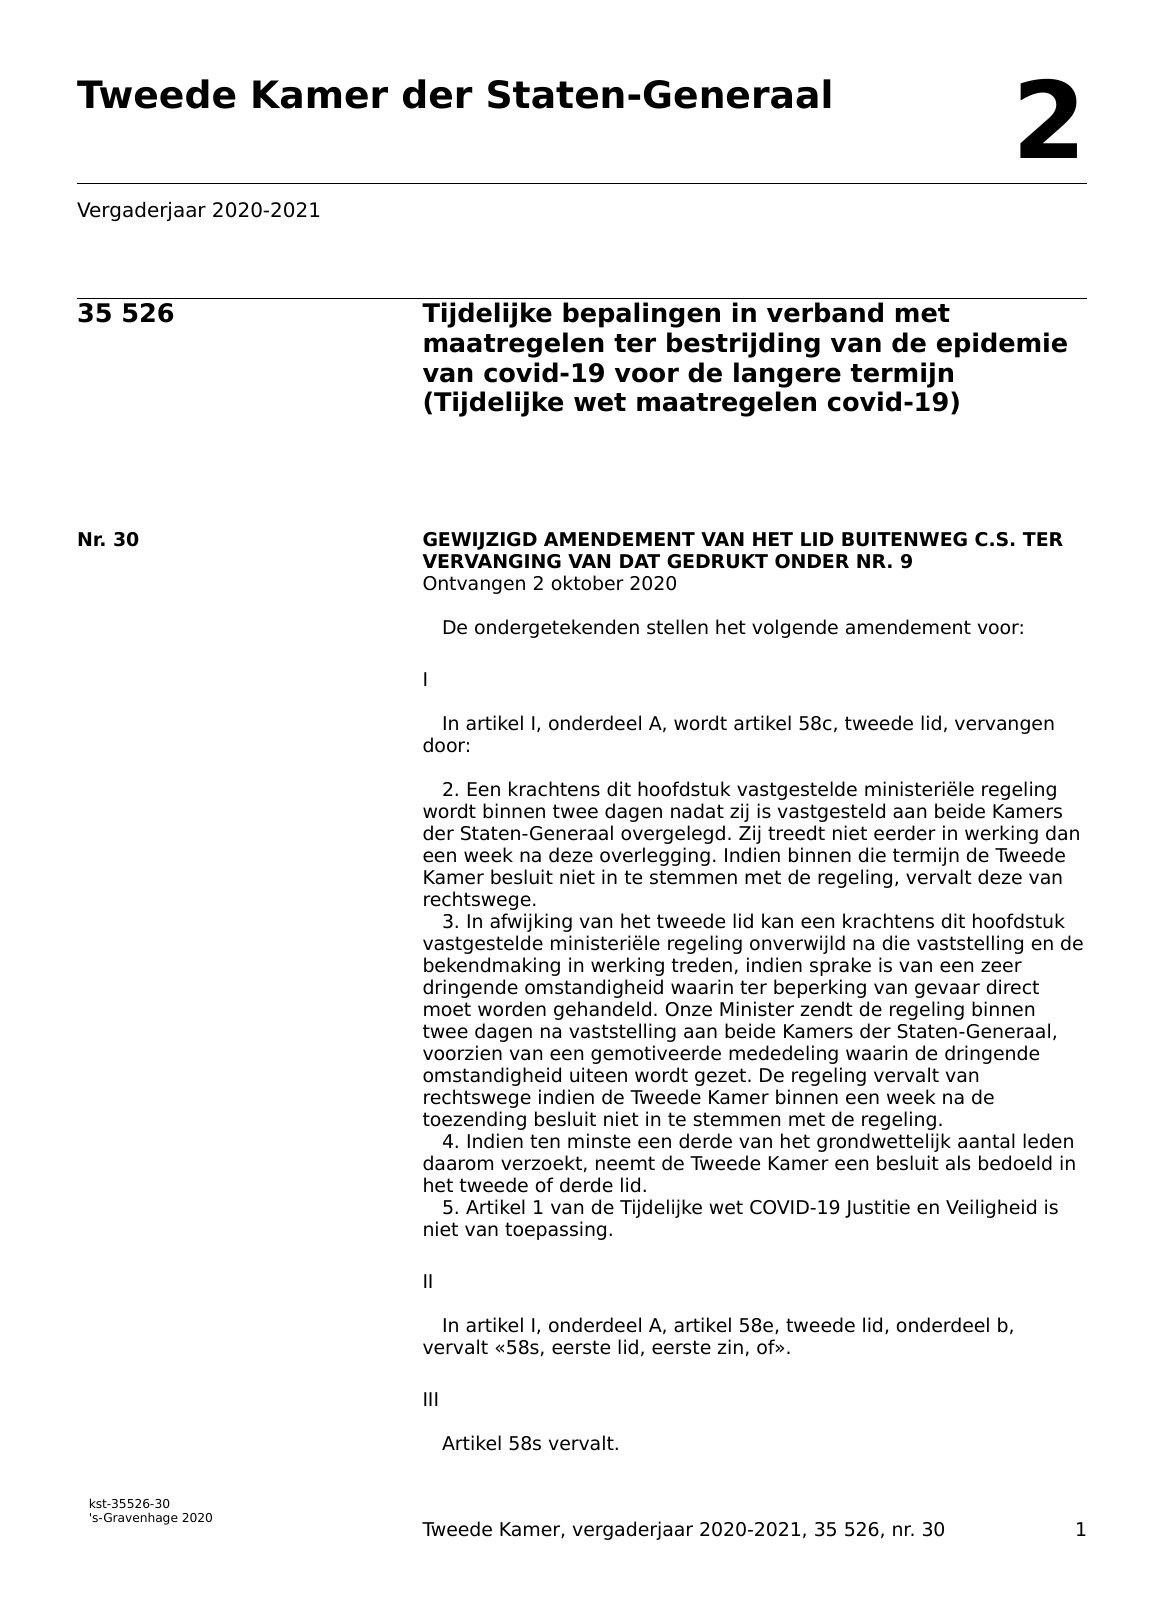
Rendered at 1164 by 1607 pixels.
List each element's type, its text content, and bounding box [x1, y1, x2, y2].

table_header Tweede Kamer der Staten-Generaal [77, 59, 886, 183]
subtitle Nr. 30 GEWIJZIGD AMENDEMENT VAN HET LID BUITENWEG C.S. TER VERVANGING VAN DAT GEDRUKT ONDER NR. 9 [77, 529, 1087, 573]
subtitle III [422, 1389, 1087, 1411]
text 4. Indien ten minste een derde van het grondwettelijk aantal leden daarom verzoekt, neemt de Tweede Kamer een besluit als bedoeld in het tweede of derde lid. [422, 1131, 1087, 1197]
text In artikel I, onderdeel A, artikel 58e, tweede lid, onderdeel b, vervalt «58s, eerste lid, eerste zin, of». [422, 1315, 1087, 1359]
text 5. Artikel 1 van de Tijdelijke wet COVID-19 Justitie en Veiligheid is niet van toepassing. [422, 1197, 1087, 1241]
text kst-35526-30 [88, 1497, 323, 1511]
subtitle 35 526 Tijdelijke bepalingen in verband met maatregelen ter bestrijding van de epidemie van covid-19 voor de langere termijn (Tijdelijke wet maatregelen covid-19) [77, 299, 1087, 418]
text Ontvangen 2 oktober 2020 [422, 573, 1087, 595]
text De ondergetekenden stellen het volgende amendement voor: [422, 617, 1087, 639]
text Artikel 58s vervalt. [422, 1433, 1087, 1455]
subtitle II [422, 1271, 1087, 1293]
table_header 2 [886, 59, 1087, 183]
subtitle I [422, 669, 1087, 691]
text 's-Gravenhage 2020 [88, 1511, 323, 1525]
text 2. Een krachtens dit hoofdstuk vastgestelde ministeriële regeling wordt binnen twee dagen nadat zij is vastgesteld aan beide Kamers der Staten-Generaal overgelegd. Zij treedt niet eerder in werking dan een week na deze overlegging. Indien binnen die termijn de Tweede Kamer besluit niet in te stemmen met de regeling, vervalt deze van rechtswege. [422, 779, 1087, 911]
text 3. In afwijking van het tweede lid kan een krachtens dit hoofdstuk vastgestelde ministeriële regeling onverwijld na die vaststelling en de bekendmaking in werking treden, indien sprake is van een zeer dringende omstandigheid waarin ter beperking van gevaar direct moet worden gehandeld. Onze Minister zendt de regeling binnen twee dagen na vaststelling aan beide Kamers der Staten-Generaal, voorzien van een gemotiveerde mededeling waarin de dringende omstandigheid uiteen wordt gezet. De regeling vervalt van rechtswege indien de Tweede Kamer binnen een week na de toezending besluit niet in te stemmen met de regeling. [422, 911, 1087, 1131]
table_cell Vergaderjaar 2020-2021 [77, 184, 1087, 298]
text In artikel I, onderdeel A, wordt artikel 58c, tweede lid, vervangen door: [422, 713, 1087, 757]
